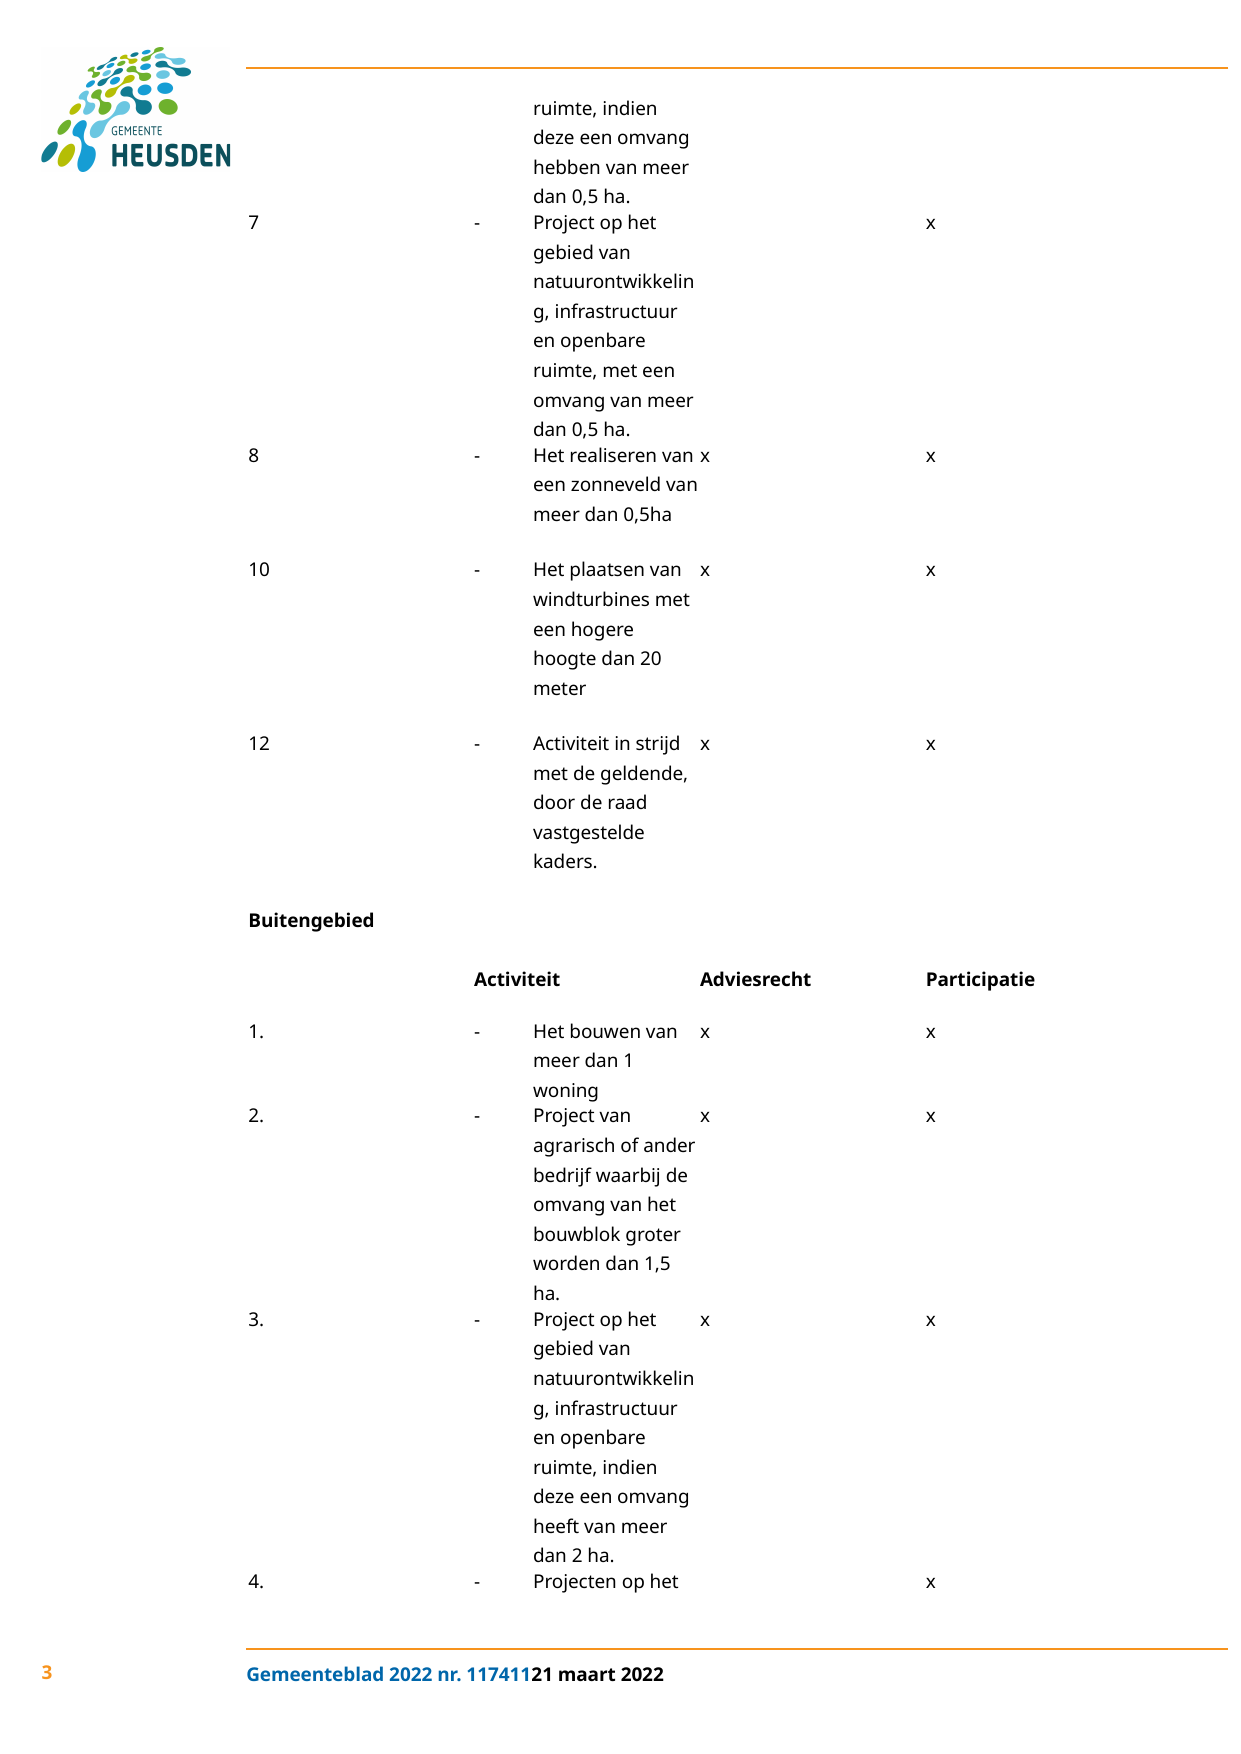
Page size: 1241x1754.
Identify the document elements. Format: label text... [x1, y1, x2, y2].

table_cell Project van agrarisch of ander bedrijf waarbij de omvang van het bouwblok groter worden dan 1,5 ha. [474, 1103, 700, 1306]
table_cell [700, 209, 926, 442]
table_cell x [926, 1018, 1152, 1103]
table_cell x [926, 1306, 1152, 1568]
table_cell [700, 1568, 926, 1594]
table_cell x [926, 442, 1152, 557]
table_cell x [700, 730, 926, 874]
table_cell Activiteit in strijd met de geldende, door de raad vastgestelde kaders. [474, 730, 700, 874]
table_cell Het realiseren van een zonneveld van meer dan 0,5ha [474, 442, 700, 557]
table_header Adviesrecht [700, 966, 926, 992]
table_header Participatie [926, 966, 1152, 992]
table_cell x [700, 1103, 926, 1306]
table_cell 2. [248, 1103, 474, 1306]
table_cell [700, 992, 926, 1018]
table_cell 7 [248, 209, 474, 442]
table_cell Het bouwen van meer dan 1 woning [474, 1018, 700, 1103]
table_cell [926, 992, 1152, 1018]
table_cell x [926, 557, 1152, 730]
table_cell x [700, 557, 926, 730]
table_cell x [700, 442, 926, 557]
table_cell 3. [248, 1306, 474, 1568]
table_cell [926, 95, 1152, 209]
table_cell x [700, 1018, 926, 1103]
table_cell 4. [248, 1568, 474, 1594]
table_cell x [926, 1568, 1152, 1594]
text Buitengebied [248, 907, 1152, 933]
table_cell x [700, 1306, 926, 1568]
table_cell [248, 95, 474, 209]
table_cell 8 [248, 442, 474, 557]
table_cell 12 [248, 730, 474, 874]
table_cell Project op het gebied van natuurontwikkeling, infrastructuur en openbare ruimte, indien deze een omvang heeft van meer dan 2 ha. [474, 1306, 700, 1568]
table_cell Project op het gebied van natuurontwikkeling, infrastructuur en openbare ruimte, met een omvang van meer dan 0,5 ha. [474, 209, 700, 442]
table_cell Projecten op het [474, 1568, 700, 1594]
table_header [248, 966, 474, 992]
table_cell ruimte, indien deze een omvang hebben van meer dan 0,5 ha. [474, 95, 700, 209]
table_cell 1. [248, 1018, 474, 1103]
table_header Activiteit [474, 966, 700, 992]
table_cell Het plaatsen van windturbines met een hogere hoogte dan 20 meter [474, 557, 700, 730]
table_cell [248, 992, 474, 1018]
picture [41, 47, 231, 172]
table_cell 10 [248, 557, 474, 730]
table_cell [474, 992, 700, 1018]
table_cell x [926, 1103, 1152, 1306]
table_cell x [926, 730, 1152, 874]
table_cell x [926, 209, 1152, 442]
table_cell [700, 95, 926, 209]
